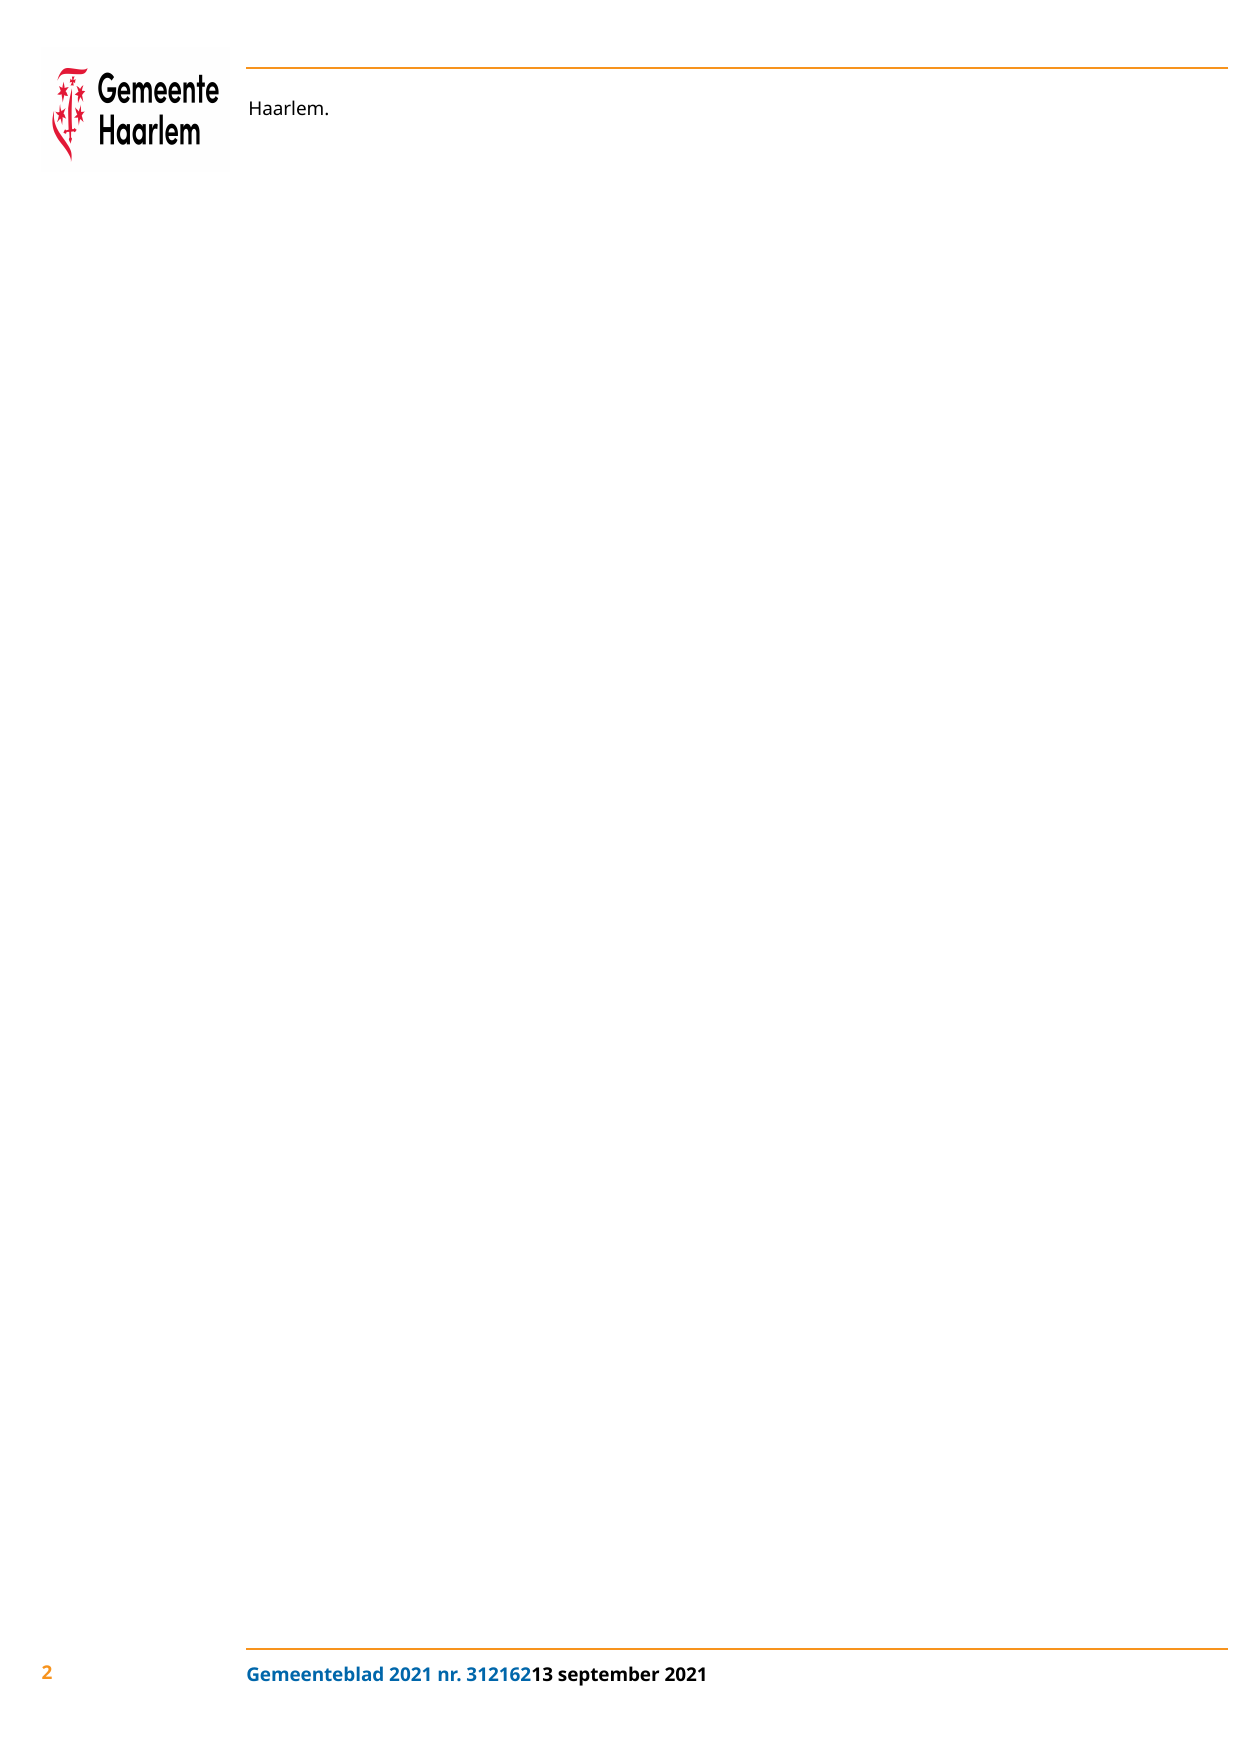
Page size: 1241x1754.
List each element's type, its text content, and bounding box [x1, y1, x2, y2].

text Haarlem. [248, 95, 1152, 121]
picture [41, 47, 231, 172]
